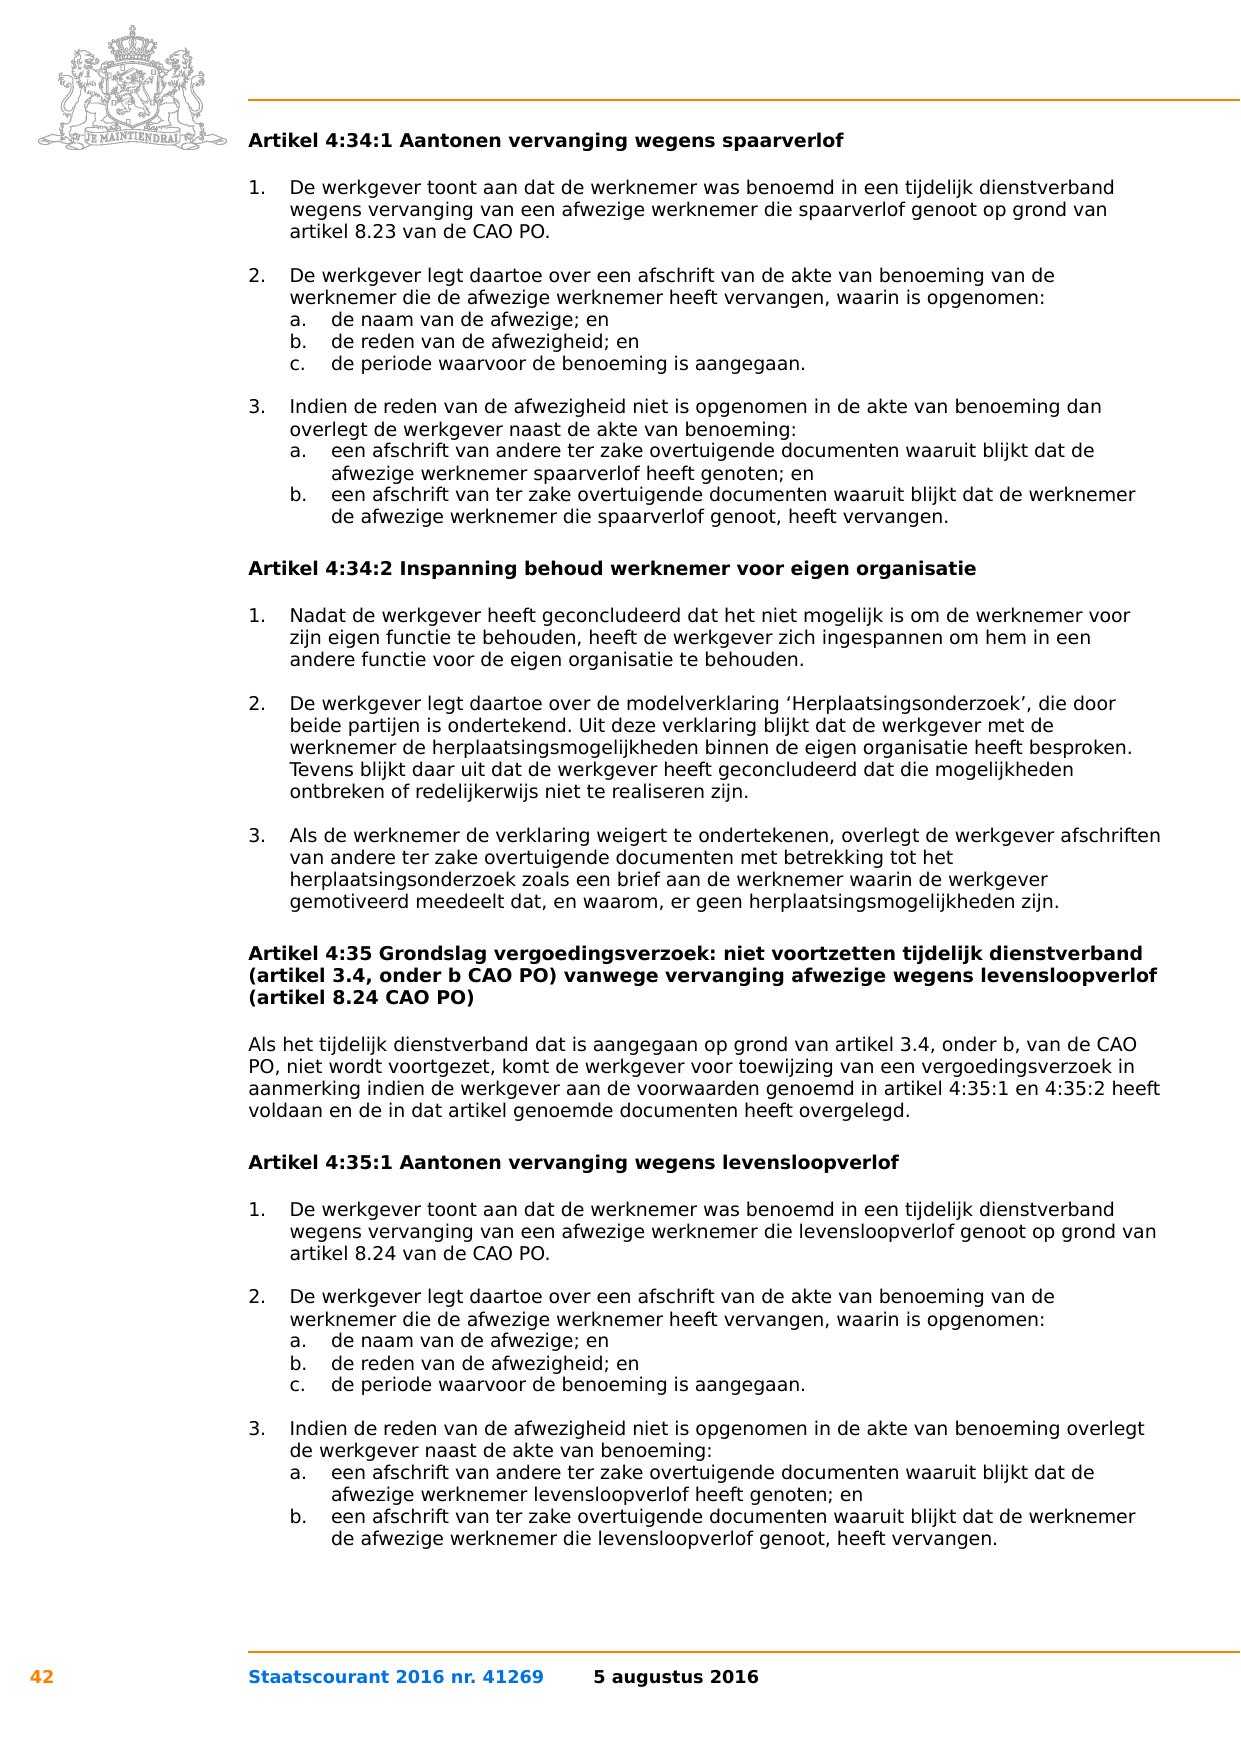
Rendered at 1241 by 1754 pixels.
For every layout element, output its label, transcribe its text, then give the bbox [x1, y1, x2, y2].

text 1. De werkgever toont aan dat de werknemer was benoemd in een tijdelijk dienstverband wegens vervanging van een afwezige werknemer die spaarverlof genoot op grond van artikel 8.23 van de CAO PO. [248, 177, 1163, 243]
text 1. De werkgever toont aan dat de werknemer was benoemd in een tijdelijk dienstverband wegens vervanging van een afwezige werknemer die levensloopverlof genoot op grond van artikel 8.24 van de CAO PO. [248, 1199, 1163, 1264]
text 3. Indien de reden van de afwezigheid niet is opgenomen in de akte van benoeming dan overlegt de werkgever naast de akte van benoeming: [248, 396, 1163, 440]
text b. een afschrift van ter zake overtuigende documenten waaruit blijkt dat de werknemer de afwezige werknemer die spaarverlof genoot, heeft vervangen. [289, 484, 1163, 528]
subtitle Artikel 4:35 Grondslag vergoedingsverzoek: niet voortzetten tijdelijk dienstverband (artikel 3.4, onder b CAO PO) vanwege vervanging afwezige wegens levensloopverlof (artikel 8.24 CAO PO) [248, 943, 1163, 1009]
text a. de naam van de afwezige; en [289, 1330, 1163, 1352]
text c. de periode waarvoor de benoeming is aangegaan. [289, 353, 1163, 374]
text 2. De werkgever legt daartoe over een afschrift van de akte van benoeming van de werknemer die de afwezige werknemer heeft vervangen, waarin is opgenomen: [248, 265, 1163, 309]
subtitle Artikel 4:35:1 Aantonen vervanging wegens levensloopverlof [248, 1152, 1163, 1174]
text 1. Nadat de werkgever heeft geconcludeerd dat het niet mogelijk is om de werknemer voor zijn eigen functie te behouden, heeft de werkgever zich ingespannen om hem in een andere functie voor de eigen organisatie te behouden. [248, 605, 1163, 671]
text a. een afschrift van andere ter zake overtuigende documenten waaruit blijkt dat de afwezige werknemer spaarverlof heeft genoten; en [289, 440, 1163, 484]
text b. een afschrift van ter zake overtuigende documenten waaruit blijkt dat de werknemer de afwezige werknemer die levensloopverlof genoot, heeft vervangen. [289, 1506, 1163, 1550]
text 3. Als de werknemer de verklaring weigert te ondertekenen, overlegt de werkgever afschriften van andere ter zake overtuigende documenten met betrekking tot het herplaatsingsonderzoek zoals een brief aan de werknemer waarin de werkgever gemotiveerd meedeelt dat, en waarom, er geen herplaatsingsmogelijkheden zijn. [248, 825, 1163, 913]
text 2. De werkgever legt daartoe over de modelverklaring ‘Herplaatsingsonderzoek’, die door beide partijen is ondertekend. Uit deze verklaring blijkt dat de werkgever met de werknemer de herplaatsingsmogelijkheden binnen de eigen organisatie heeft besproken. Tevens blijkt daar uit dat de werkgever heeft geconcludeerd dat die mogelijkheden ontbreken of redelijkerwijs niet te realiseren zijn. [248, 693, 1163, 803]
subtitle Artikel 4:34:1 Aantonen vervanging wegens spaarverlof [248, 130, 1163, 152]
text Als het tijdelijk dienstverband dat is aangegaan op grond van artikel 3.4, onder b, van de CAO PO, niet wordt voortgezet, komt de werkgever voor toewijzing van een vergoedingsverzoek in aanmerking indien de werkgever aan de voorwaarden genoemd in artikel 4:35:1 en 4:35:2 heeft voldaan en de in dat artikel genoemde documenten heeft overgelegd. [248, 1034, 1163, 1122]
text a. de naam van de afwezige; en [289, 309, 1163, 331]
text b. de reden van de afwezigheid; en [289, 331, 1163, 353]
text a. een afschrift van andere ter zake overtuigende documenten waaruit blijkt dat de afwezige werknemer levensloopverlof heeft genoten; en [289, 1462, 1163, 1506]
text 2. De werkgever legt daartoe over een afschrift van de akte van benoeming van de werknemer die de afwezige werknemer heeft vervangen, waarin is opgenomen: [248, 1286, 1163, 1330]
text c. de periode waarvoor de benoeming is aangegaan. [289, 1374, 1163, 1396]
subtitle Artikel 4:34:2 Inspanning behoud werknemer voor eigen organisatie [248, 558, 1163, 580]
picture [38, 25, 227, 150]
text 3. Indien de reden van de afwezigheid niet is opgenomen in de akte van benoeming overlegt de werkgever naast de akte van benoeming: [248, 1418, 1163, 1462]
text b. de reden van de afwezigheid; en [289, 1352, 1163, 1374]
